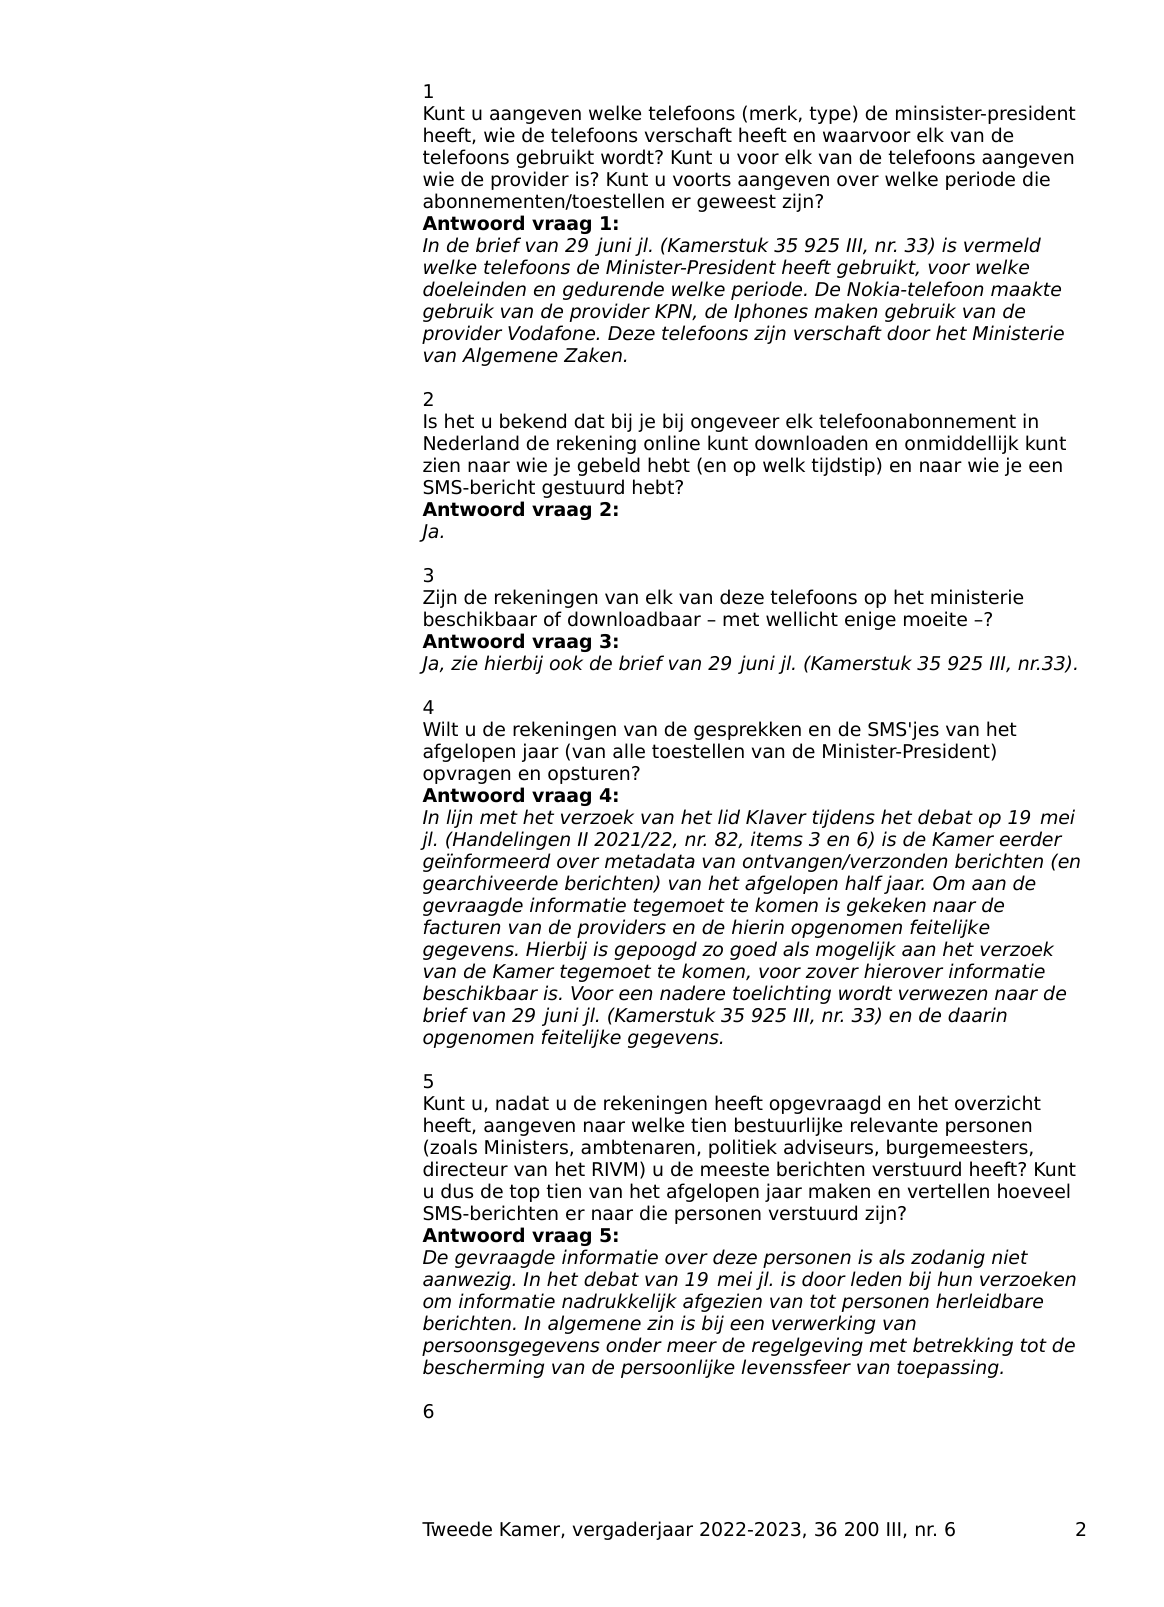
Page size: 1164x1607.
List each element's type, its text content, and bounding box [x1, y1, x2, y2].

text Antwoord vraag 1: [422, 213, 1087, 235]
text Antwoord vraag 5: [422, 1225, 1087, 1247]
text 6 [422, 1401, 1087, 1423]
text 5 [422, 1071, 1087, 1093]
text Ja. [422, 521, 1087, 543]
text Wilt u de rekeningen van de gesprekken en de SMS'jes van het afgelopen jaar (van alle toestellen van de Minister-President) opvragen en opsturen? [422, 719, 1087, 785]
text In de brief van 29 juni jl. (Kamerstuk 35 925 III, nr. 33) is vermeld welke telefoons de Minister-President heeft gebruikt, voor welke doeleinden en gedurende welke periode. De Nokia-telefoon maakte gebruik van de provider KPN, de Iphones maken gebruik van de provider Vodafone. Deze telefoons zijn verschaft door het Ministerie van Algemene Zaken. [422, 235, 1087, 367]
text Is het u bekend dat bij je bij ongeveer elk telefoonabonnement in Nederland de rekening online kunt downloaden en onmiddellijk kunt zien naar wie je gebeld hebt (en op welk tijdstip) en naar wie je een SMS-bericht gestuurd hebt? [422, 411, 1087, 499]
text Zijn de rekeningen van elk van deze telefoons op het ministerie beschikbaar of downloadbaar – met wellicht enige moeite –? [422, 587, 1087, 631]
text 4 [422, 697, 1087, 719]
text Kunt u aangeven welke telefoons (merk, type) de minsister-president heeft, wie de telefoons verschaft heeft en waarvoor elk van de telefoons gebruikt wordt? Kunt u voor elk van de telefoons aangeven wie de provider is? Kunt u voorts aangeven over welke periode die abonnementen/toestellen er geweest zijn? [422, 103, 1087, 213]
text Antwoord vraag 3: [422, 631, 1087, 653]
text In lijn met het verzoek van het lid Klaver tijdens het debat op 19 mei jl. (Handelingen II 2021/22, nr. 82, items 3 en 6) is de Kamer eerder geïnformeerd over metadata van ontvangen/verzonden berichten (en gearchiveerde berichten) van het afgelopen half jaar. Om aan de gevraagde informatie tegemoet te komen is gekeken naar de facturen van de providers en de hierin opgenomen feitelijke gegevens. Hierbij is gepoogd zo goed als mogelijk aan het verzoek van de Kamer tegemoet te komen, voor zover hierover informatie beschikbaar is. Voor een nadere toelichting wordt verwezen naar de brief van 29 juni jl. (Kamerstuk 35 925 III, nr. 33) en de daarin opgenomen feitelijke gegevens. [422, 807, 1087, 1049]
text Antwoord vraag 4: [422, 785, 1087, 807]
text 1 [422, 81, 1087, 103]
text 2 [422, 389, 1087, 411]
text 3 [422, 565, 1087, 587]
text Kunt u, nadat u de rekeningen heeft opgevraagd en het overzicht heeft, aangeven naar welke tien bestuurlijke relevante personen (zoals Ministers, ambtenaren, politiek adviseurs, burgemeesters, directeur van het RIVM) u de meeste berichten verstuurd heeft? Kunt u dus de top tien van het afgelopen jaar maken en vertellen hoeveel SMS-berichten er naar die personen verstuurd zijn? [422, 1093, 1087, 1225]
text Ja, zie hierbij ook de brief van 29 juni jl. (Kamerstuk 35 925 III, nr.33). [422, 653, 1087, 675]
text De gevraagde informatie over deze personen is als zodanig niet aanwezig. In het debat van 19 mei jl. is door leden bij hun verzoeken om informatie nadrukkelijk afgezien van tot personen herleidbare berichten. In algemene zin is bij een verwerking van persoonsgegevens onder meer de regelgeving met betrekking tot de bescherming van de persoonlijke levenssfeer van toepassing. [422, 1247, 1087, 1379]
text Antwoord vraag 2: [422, 499, 1087, 521]
